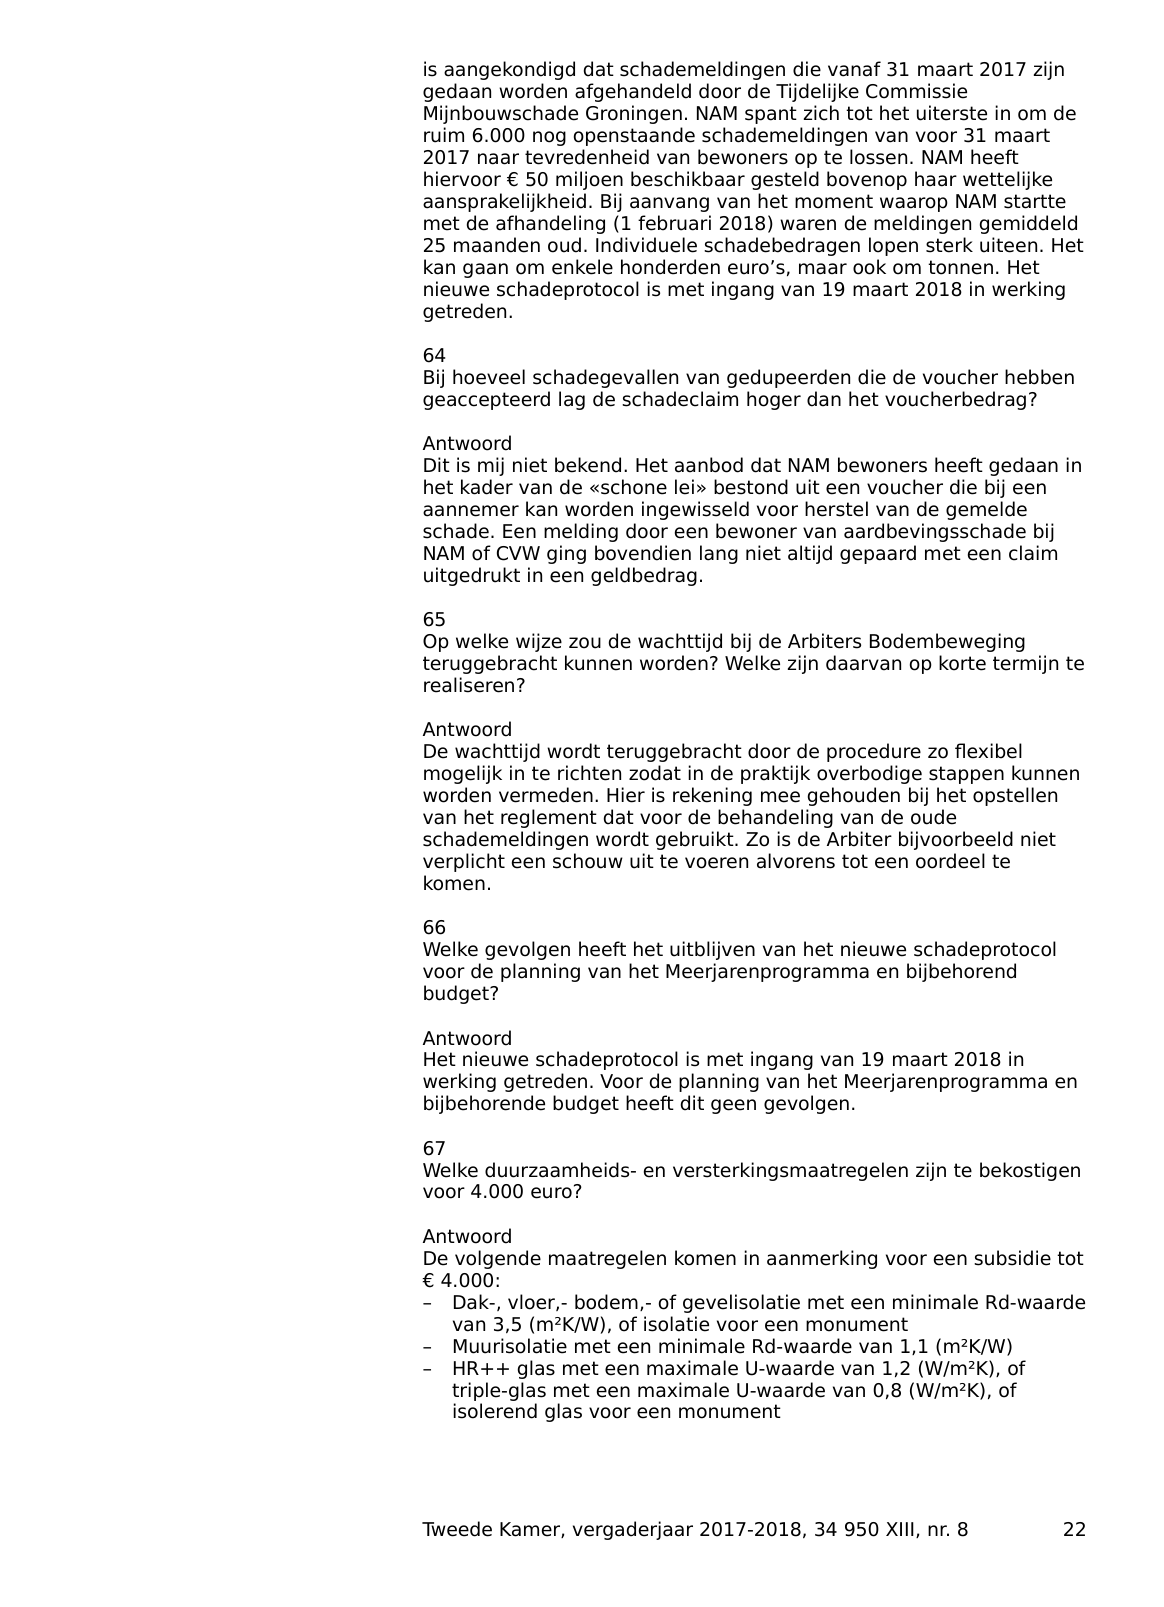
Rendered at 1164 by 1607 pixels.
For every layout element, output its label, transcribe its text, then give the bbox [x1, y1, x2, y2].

text Antwoord [422, 1226, 1087, 1248]
text 65 [422, 609, 1087, 631]
text De volgende maatregelen komen in aanmerking voor een subsidie tot € 4.000: [422, 1248, 1087, 1292]
text Antwoord [422, 433, 1087, 455]
text Antwoord [422, 719, 1087, 741]
text 66 [422, 917, 1087, 939]
text – HR++ glas met een maximale U-waarde van 1,2 (W/m²K), of triple-glas met een maximale U-waarde van 0,8 (W/m²K), of isolerend glas voor een monument [422, 1357, 1087, 1423]
text Het nieuwe schadeprotocol is met ingang van 19 maart 2018 in werking getreden. Voor de planning van het Meerjarenprogramma en bijbehorende budget heeft dit geen gevolgen. [422, 1049, 1087, 1115]
text De wachttijd wordt teruggebracht door de procedure zo flexibel mogelijk in te richten zodat in de praktijk overbodige stappen kunnen worden vermeden. Hier is rekening mee gehouden bij het opstellen van het reglement dat voor de behandeling van de oude schademeldingen wordt gebruikt. Zo is de Arbiter bijvoorbeeld niet verplicht een schouw uit te voeren alvorens tot een oordeel te komen. [422, 741, 1087, 895]
text Dit is mij niet bekend. Het aanbod dat NAM bewoners heeft gedaan in het kader van de «schone lei» bestond uit een voucher die bij een aannemer kan worden ingewisseld voor herstel van de gemelde schade. Een melding door een bewoner van aardbevingsschade bij NAM of CVW ging bovendien lang niet altijd gepaard met een claim uitgedrukt in een geldbedrag. [422, 455, 1087, 587]
text Welke gevolgen heeft het uitblijven van het nieuwe schadeprotocol voor de planning van het Meerjarenprogramma en bijbehorend budget? [422, 939, 1087, 1005]
text – Dak-, vloer,- bodem,- of gevelisolatie met een minimale Rd-waarde van 3,5 (m²K/W), of isolatie voor een monument [422, 1292, 1087, 1336]
text – Muurisolatie met een minimale Rd-waarde van 1,1 (m²K/W) [422, 1336, 1087, 1357]
text Welke duurzaamheids- en versterkingsmaatregelen zijn te bekostigen voor 4.000 euro? [422, 1159, 1087, 1203]
text Op welke wijze zou de wachttijd bij de Arbiters Bodembeweging teruggebracht kunnen worden? Welke zijn daarvan op korte termijn te realiseren? [422, 631, 1087, 697]
text Antwoord [422, 1027, 1087, 1049]
text Bij hoeveel schadegevallen van gedupeerden die de voucher hebben geaccepteerd lag de schadeclaim hoger dan het voucherbedrag? [422, 367, 1087, 411]
text is aangekondigd dat schademeldingen die vanaf 31 maart 2017 zijn gedaan worden afgehandeld door de Tijdelijke Commissie Mijnbouwschade Groningen. NAM spant zich tot het uiterste in om de ruim 6.000 nog openstaande schademeldingen van voor 31 maart 2017 naar tevredenheid van bewoners op te lossen. NAM heeft hiervoor € 50 miljoen beschikbaar gesteld bovenop haar wettelijke aansprakelijkheid. Bij aanvang van het moment waarop NAM startte met de afhandeling (1 februari 2018) waren de meldingen gemiddeld 25 maanden oud. Individuele schadebedragen lopen sterk uiteen. Het kan gaan om enkele honderden euro’s, maar ook om tonnen. Het nieuwe schadeprotocol is met ingang van 19 maart 2018 in werking getreden. [422, 59, 1087, 323]
text 64 [422, 345, 1087, 367]
text 67 [422, 1137, 1087, 1159]
